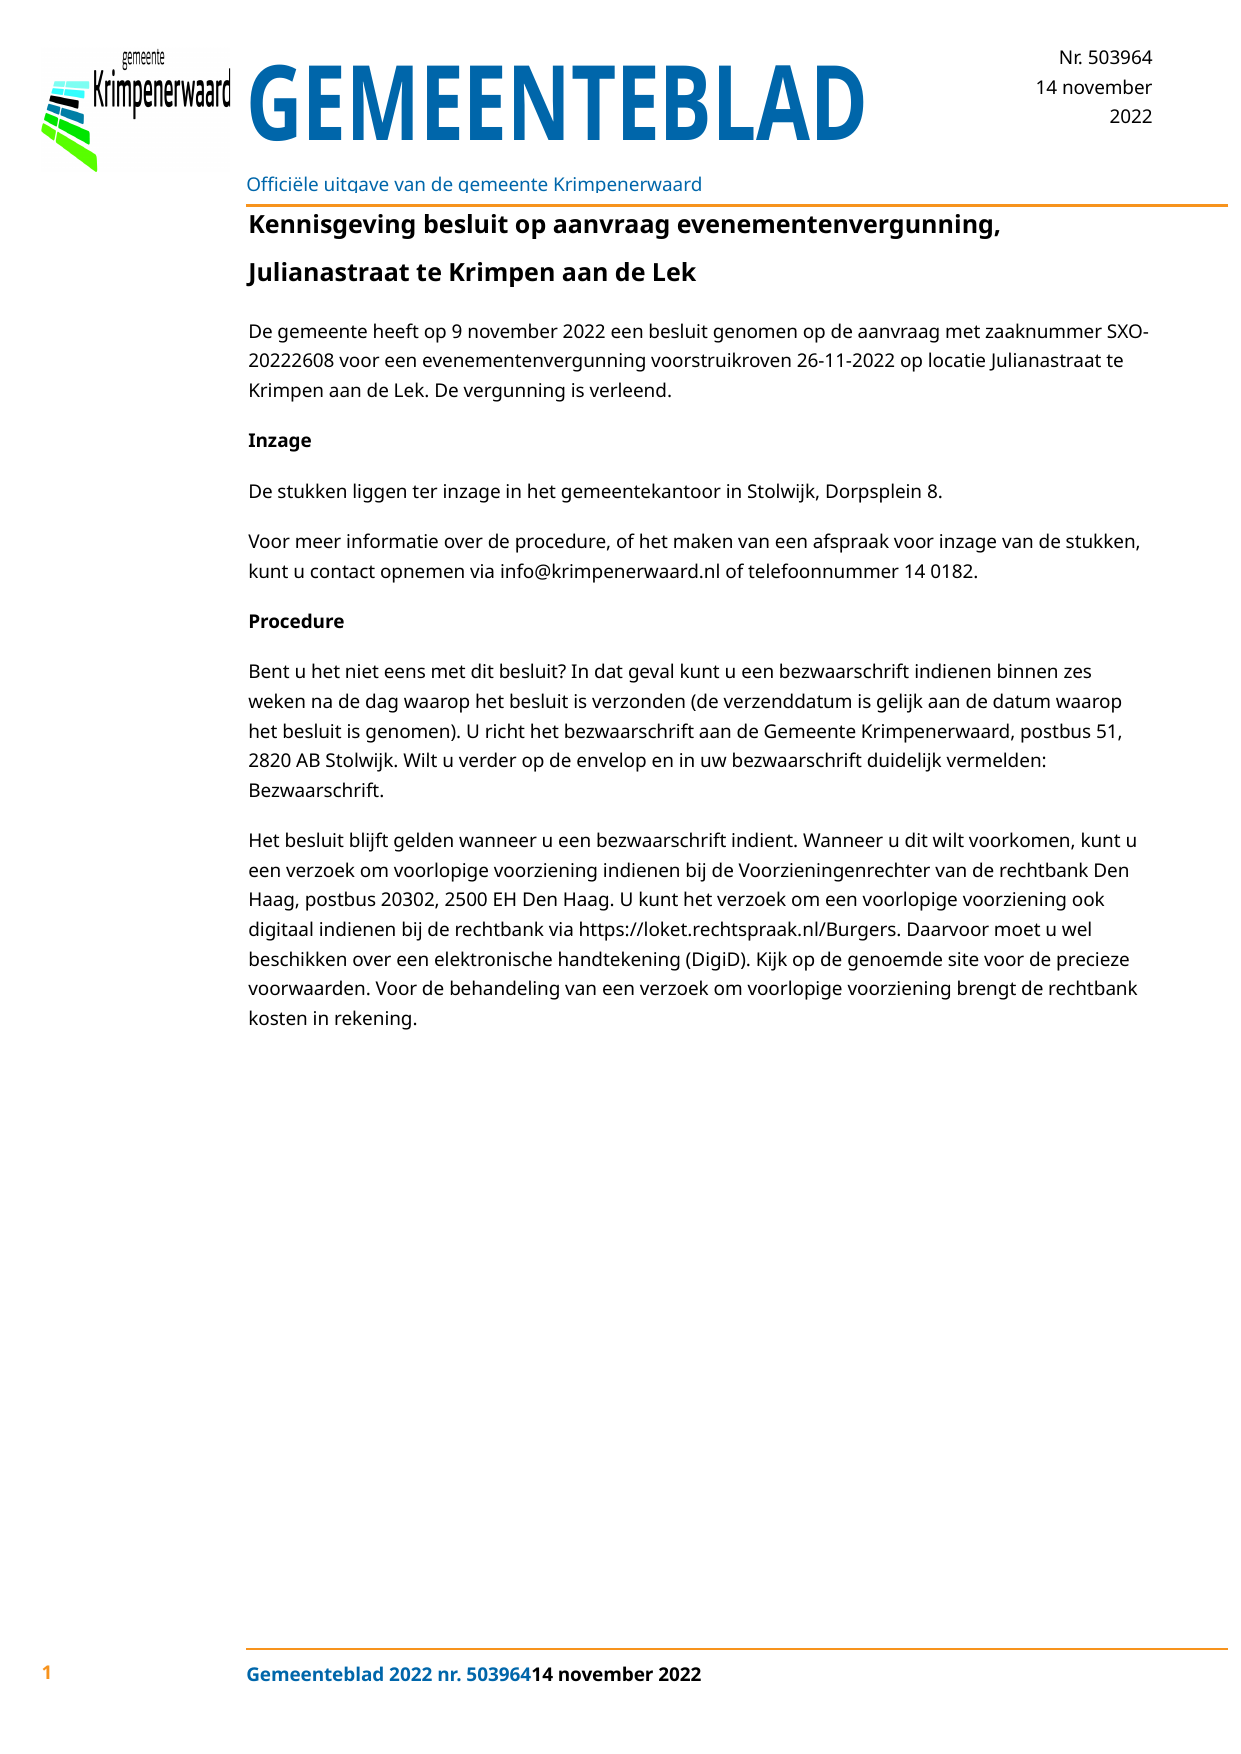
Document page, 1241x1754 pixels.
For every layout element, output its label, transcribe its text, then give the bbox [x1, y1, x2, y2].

text Voor meer informatie over de procedure, of het maken van een afspraak voor inzage van de stukken, kunt u contact opnemen via info@krimpenerwaard.nl of telefoonnummer 14 0182. [248, 528, 1152, 584]
picture [41, 47, 231, 172]
text Het besluit blijft gelden wanneer u een bezwaarschrift indient. Wanneer u dit wilt voorkomen, kunt u een verzoek om voorlopige voorziening indienen bij de Voorzieningenrechter van de rechtbank Den Haag, postbus 20302, 2500 EH Den Haag. U kunt het verzoek om een voorlopige voorziening ook digitaal indienen bij de rechtbank via https://loket.rechtspraak.nl/Burgers. Daarvoor moet u wel beschikken over een elektronische handtekening (DigiD). Kijk op de genoemde site voor de precieze voorwaarden. Voor de behandeling van een verzoek om voorlopige voorziening brengt de rechtbank kosten in rekening. [248, 827, 1152, 1031]
text Kennisgeving besluit op aanvraag evenementenvergunning, Julianastraat te Krimpen aan de Lek [248, 207, 1152, 288]
text De stukken liggen ter inzage in het gemeentekantoor in Stolwijk, Dorpsplein 8. [248, 478, 1152, 504]
text Inzage [248, 427, 1152, 453]
text De gemeente heeft op 9 november 2022 een besluit genomen op de aanvraag met zaaknummer SXO-20222608 voor een evenementenvergunning voorstruikroven 26-11-2022 op locatie Julianastraat te Krimpen aan de Lek. De vergunning is verleend. [248, 318, 1152, 403]
text Procedure [248, 608, 1152, 634]
text Bent u het niet eens met dit besluit? In dat geval kunt u een bezwaarschrift indienen binnen zes weken na de dag waarop het besluit is verzonden (de verzenddatum is gelijk aan de datum waarop het besluit is genomen). U richt het bezwaarschrift aan de Gemeente Krimpenerwaard, postbus 51, 2820 AB Stolwijk. Wilt u verder op de envelop en in uw bezwaarschrift duidelijk vermelden: Bezwaarschrift. [248, 659, 1152, 803]
